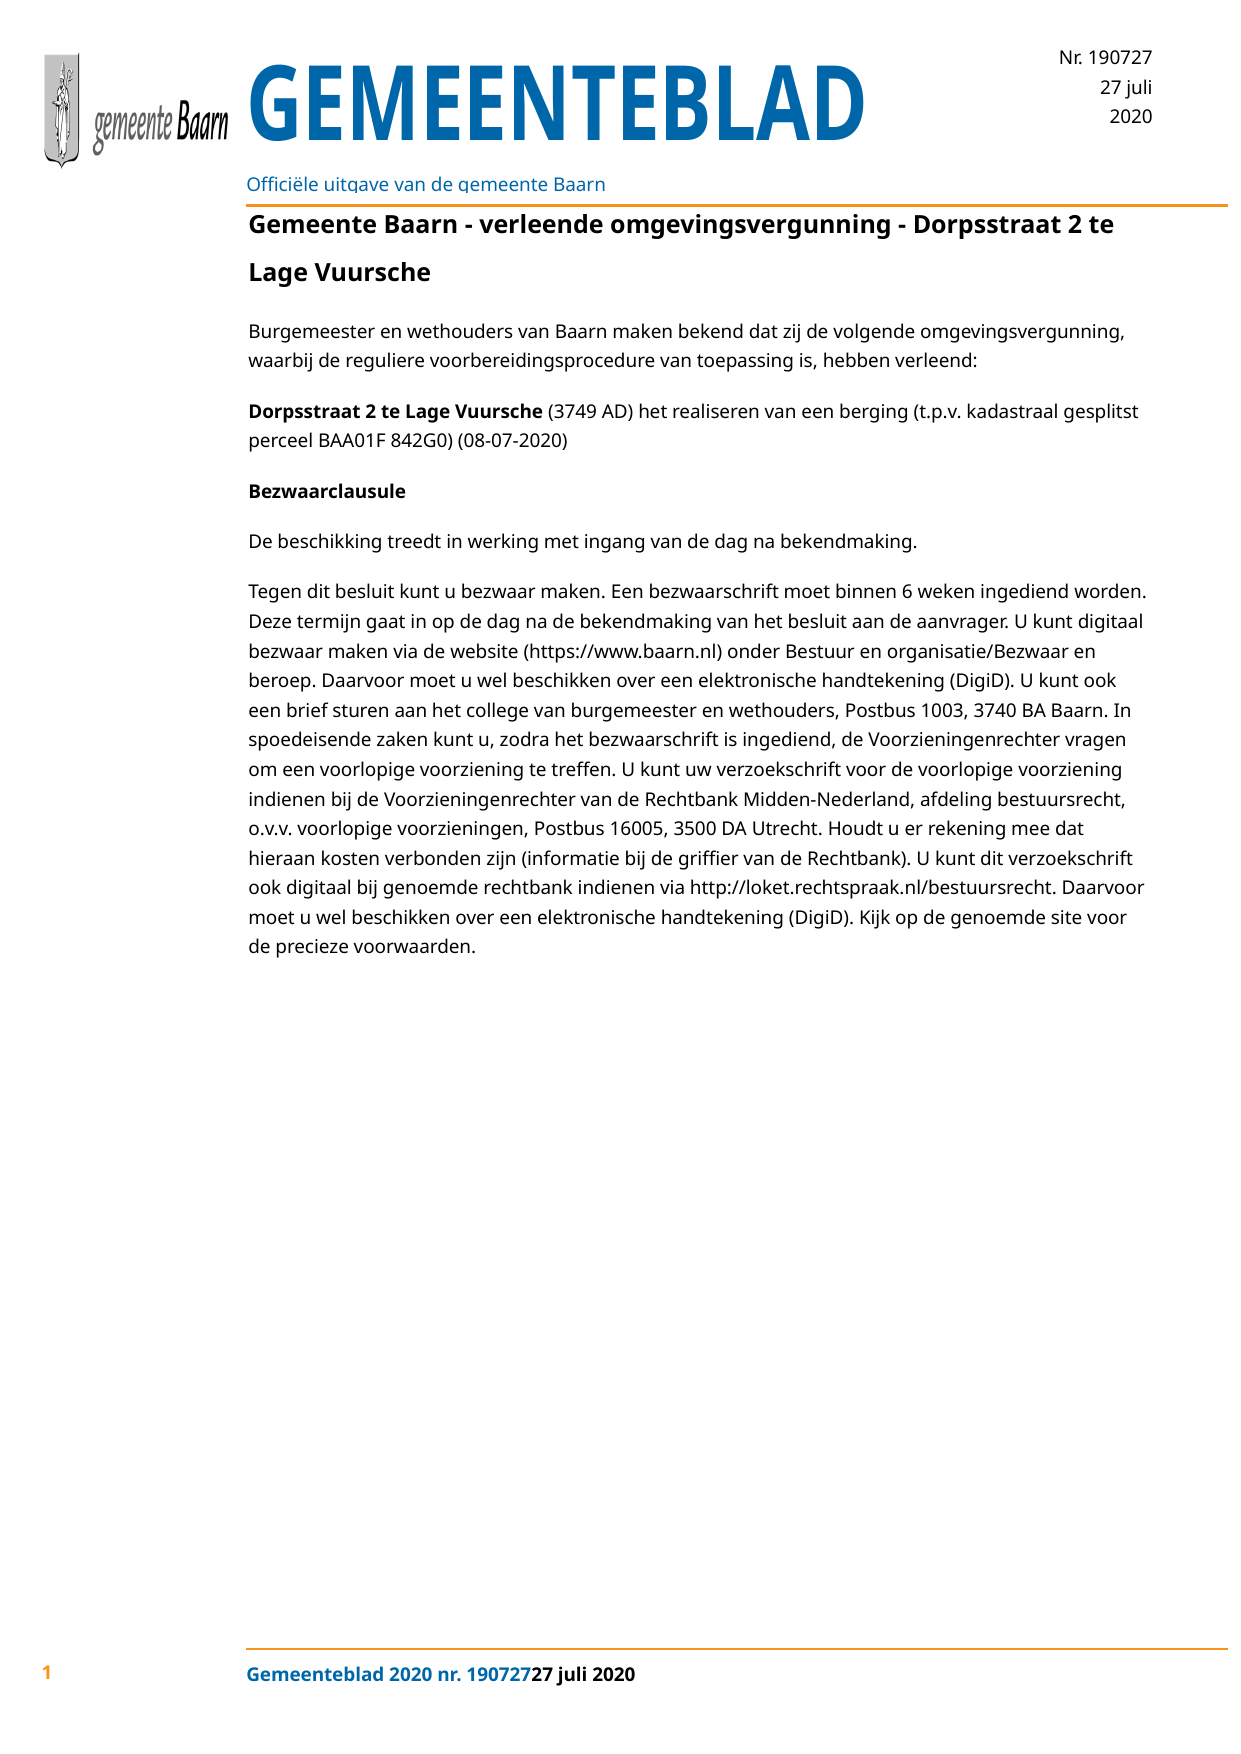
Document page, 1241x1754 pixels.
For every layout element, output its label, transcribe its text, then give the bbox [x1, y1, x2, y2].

text Tegen dit besluit kunt u bezwaar maken. Een bezwaarschrift moet binnen 6 weken ingediend worden. Deze termijn gaat in op de dag na de bekendmaking van het besluit aan de aanvrager. U kunt digitaal bezwaar maken via de website (https://www.baarn.nl) onder Bestuur en organisatie/Bezwaar en beroep. Daarvoor moet u wel beschikken over een elektronische handtekening (DigiD). U kunt ook een brief sturen aan het college van burgemeester en wethouders, Postbus 1003, 3740 BA Baarn. In spoedeisende zaken kunt u, zodra het bezwaarschrift is ingediend, de Voorzieningenrechter vragen om een voorlopige voorziening te treffen. U kunt uw verzoekschrift voor de voorlopige voorziening indienen bij de Voorzieningenrechter van de Rechtbank Midden-Nederland, afdeling bestuursrecht, o.v.v. voorlopige voorzieningen, Postbus 16005, 3500 DA Utrecht. Houdt u er rekening mee dat hieraan kosten verbonden zijn (informatie bij de griffier van de Rechtbank). U kunt dit verzoekschrift ook digitaal bij genoemde rechtbank indienen via http://loket.rechtspraak.nl/bestuursrecht. Daarvoor moet u wel beschikken over een elektronische handtekening (DigiD). Kijk op de genoemde site voor de precieze voorwaarden. [248, 579, 1152, 959]
text Gemeente Baarn - verleende omgevingsvergunning - Dorpsstraat 2 te Lage Vuursche [248, 207, 1152, 288]
picture [41, 47, 231, 172]
text Bezwaarclausule [248, 478, 1152, 504]
text Dorpsstraat 2 te Lage Vuursche (3749 AD) het realiseren van een berging (t.p.v. kadastraal gesplitst perceel BAA01F 842G0) (08-07-2020) [248, 398, 1152, 453]
text Burgemeester en wethouders van Baarn maken bekend dat zij de volgende omgevingsvergunning, waarbij de reguliere voorbereidingsprocedure van toepassing is, hebben verleend: [248, 318, 1152, 373]
text De beschikking treedt in werking met ingang van de dag na bekendmaking. [248, 528, 1152, 554]
